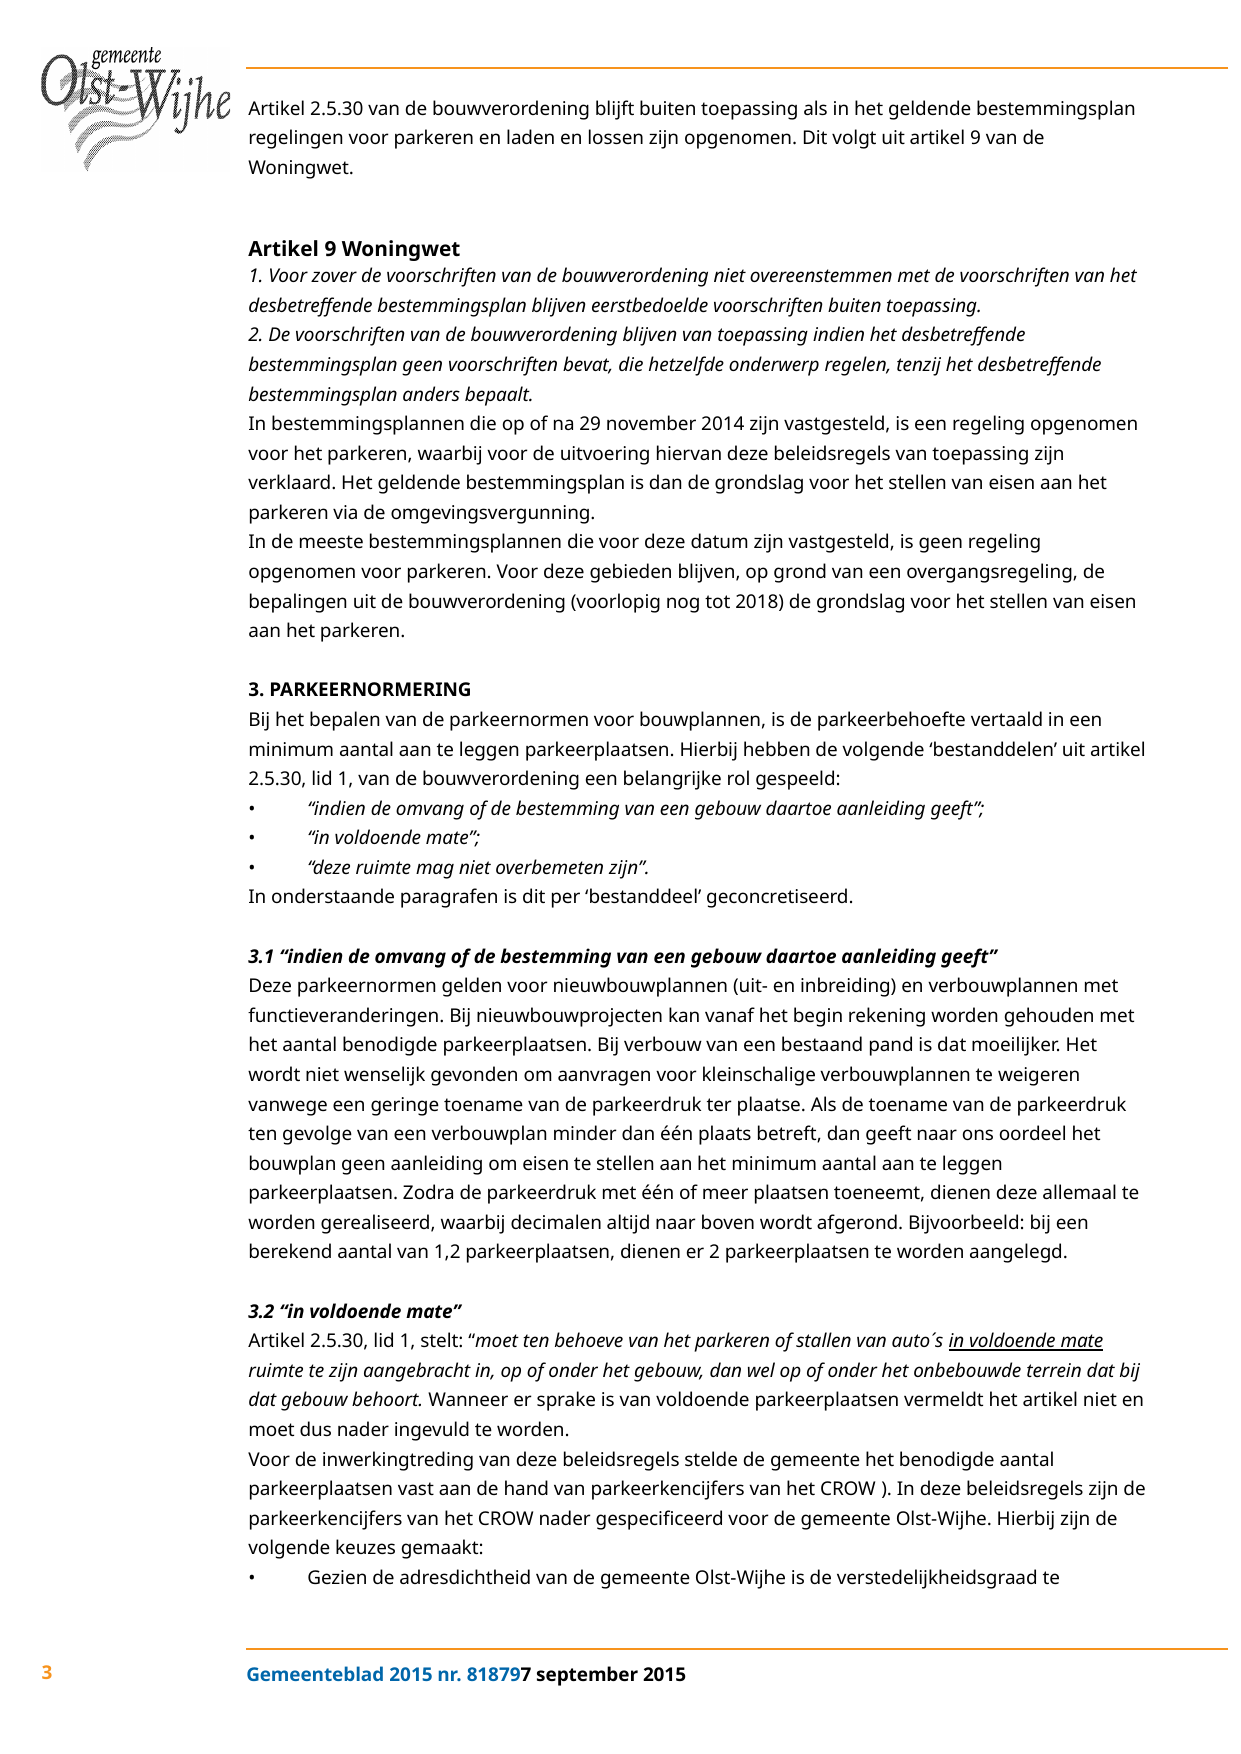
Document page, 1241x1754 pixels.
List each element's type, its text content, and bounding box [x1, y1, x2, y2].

text In onderstaande paragrafen is dit per ‘bestanddeel’ geconcretiseerd. [248, 884, 1152, 909]
text Artikel 2.5.30 van de bouwverordening blijft buiten toepassing als in het geldende bestemmingsplan regelingen voor parkeren en laden en lossen zijn opgenomen. Dit volgt uit artikel 9 van de Woningwet. [248, 95, 1152, 180]
text Bij het bepalen van de parkeernormen voor bouwplannen, is de parkeerbehoefte vertaald in een minimum aantal aan te leggen parkeerplaatsen. Hierbij hebben de volgende ‘bestanddelen’ uit artikel 2.5.30, lid 1, van de bouwverordening een belangrijke rol gespeeld: [248, 706, 1152, 791]
text 2. De voorschriften van de bouwverordening blijven van toepassing indien het desbetreffende bestemmingsplan geen voorschriften bevat, die hetzelfde onderwerp regelen, tenzij het desbetreffende bestemmingsplan anders bepaalt. [248, 322, 1152, 406]
text In bestemmingsplannen die op of na 29 november 2014 zijn vastgesteld, is een regeling opgenomen voor het parkeren, waarbij voor de uitvoering hiervan deze beleidsregels van toepassing zijn verklaard. Het geldende bestemmingsplan is dan de grondslag voor het stellen van eisen aan het parkeren via de omgevingsvergunning. [248, 410, 1152, 525]
list “deze ruimte mag niet overbemeten zijn”. [248, 854, 1152, 880]
text Voor de inwerkingtreding van deze beleidsregels stelde de gemeente het benodigde aantal parkeerplaatsen vast aan de hand van parkeerkencijfers van het CROW ). In deze beleidsregels zijn de parkeerkencijfers van het CROW nader gespecificeerd voor de gemeente Olst-Wijhe. Hierbij zijn de volgende keuzes gemaakt: [248, 1446, 1152, 1560]
text Deze parkeernormen gelden voor nieuwbouwplannen (uit- en inbreiding) en verbouwplannen met functieveranderingen. Bij nieuwbouwprojecten kan vanaf het begin rekening worden gehouden met het aantal benodigde parkeerplaatsen. Bij verbouw van een bestaand pand is dat moeilijker. Het wordt niet wenselijk gevonden om aanvragen voor kleinschalige verbouwplannen te weigeren vanwege een geringe toename van de parkeerdruk ter plaatse. Als de toename van de parkeerdruk ten gevolge van een verbouwplan minder dan één plaats betreft, dan geeft naar ons oordeel het bouwplan geen aanleiding om eisen te stellen aan het minimum aantal aan te leggen parkeerplaatsen. Zodra de parkeerdruk met één of meer plaatsen toeneemt, dienen deze allemaal te worden gerealiseerd, waarbij decimalen altijd naar boven wordt afgerond. Bijvoorbeeld: bij een berekend aantal van 1,2 parkeerplaatsen, dienen er 2 parkeerplaatsen te worden aangelegd. [248, 972, 1152, 1264]
text Artikel 9 Woningwet [248, 234, 1152, 262]
text 1. Voor zover de voorschriften van de bouwverordening niet overeenstemmen met de voorschriften van het desbetreffende bestemmingsplan blijven eerstbedoelde voorschriften buiten toepassing. [248, 262, 1152, 318]
text 3.2 “in voldoende mate” [248, 1298, 1152, 1323]
list “indien de omvang of de bestemming van een gebouw daartoe aanleiding geeft”; [248, 795, 1152, 821]
text 3. PARKEERNORMERING [248, 677, 1152, 702]
picture [41, 47, 231, 172]
list “in voldoende mate”; [248, 824, 1152, 850]
text Artikel 2.5.30, lid 1, stelt: “moet ten behoeve van het parkeren of stallen van auto´s in voldoende mate ruimte te zijn aangebracht in, op of onder het gebouw, dan wel op of onder het onbebouwde terrein dat bij dat gebouw behoort. Wanneer er sprake is van voldoende parkeerplaatsen vermeldt het artikel niet en moet dus nader ingevuld te worden. [248, 1327, 1152, 1442]
text 3.1 “indien de omvang of de bestemming van een gebouw daartoe aanleiding geeft” [248, 943, 1152, 968]
list Gezien de adresdichtheid van de gemeente Olst-Wijhe is de verstedelijkheidsgraad te [248, 1564, 1152, 1590]
text In de meeste bestemmingsplannen die voor deze datum zijn vastgesteld, is geen regeling opgenomen voor parkeren. Voor deze gebieden blijven, op grond van een overgangsregeling, de bepalingen uit de bouwverordening (voorlopig nog tot 2018) de grondslag voor het stellen van eisen aan het parkeren. [248, 529, 1152, 643]
